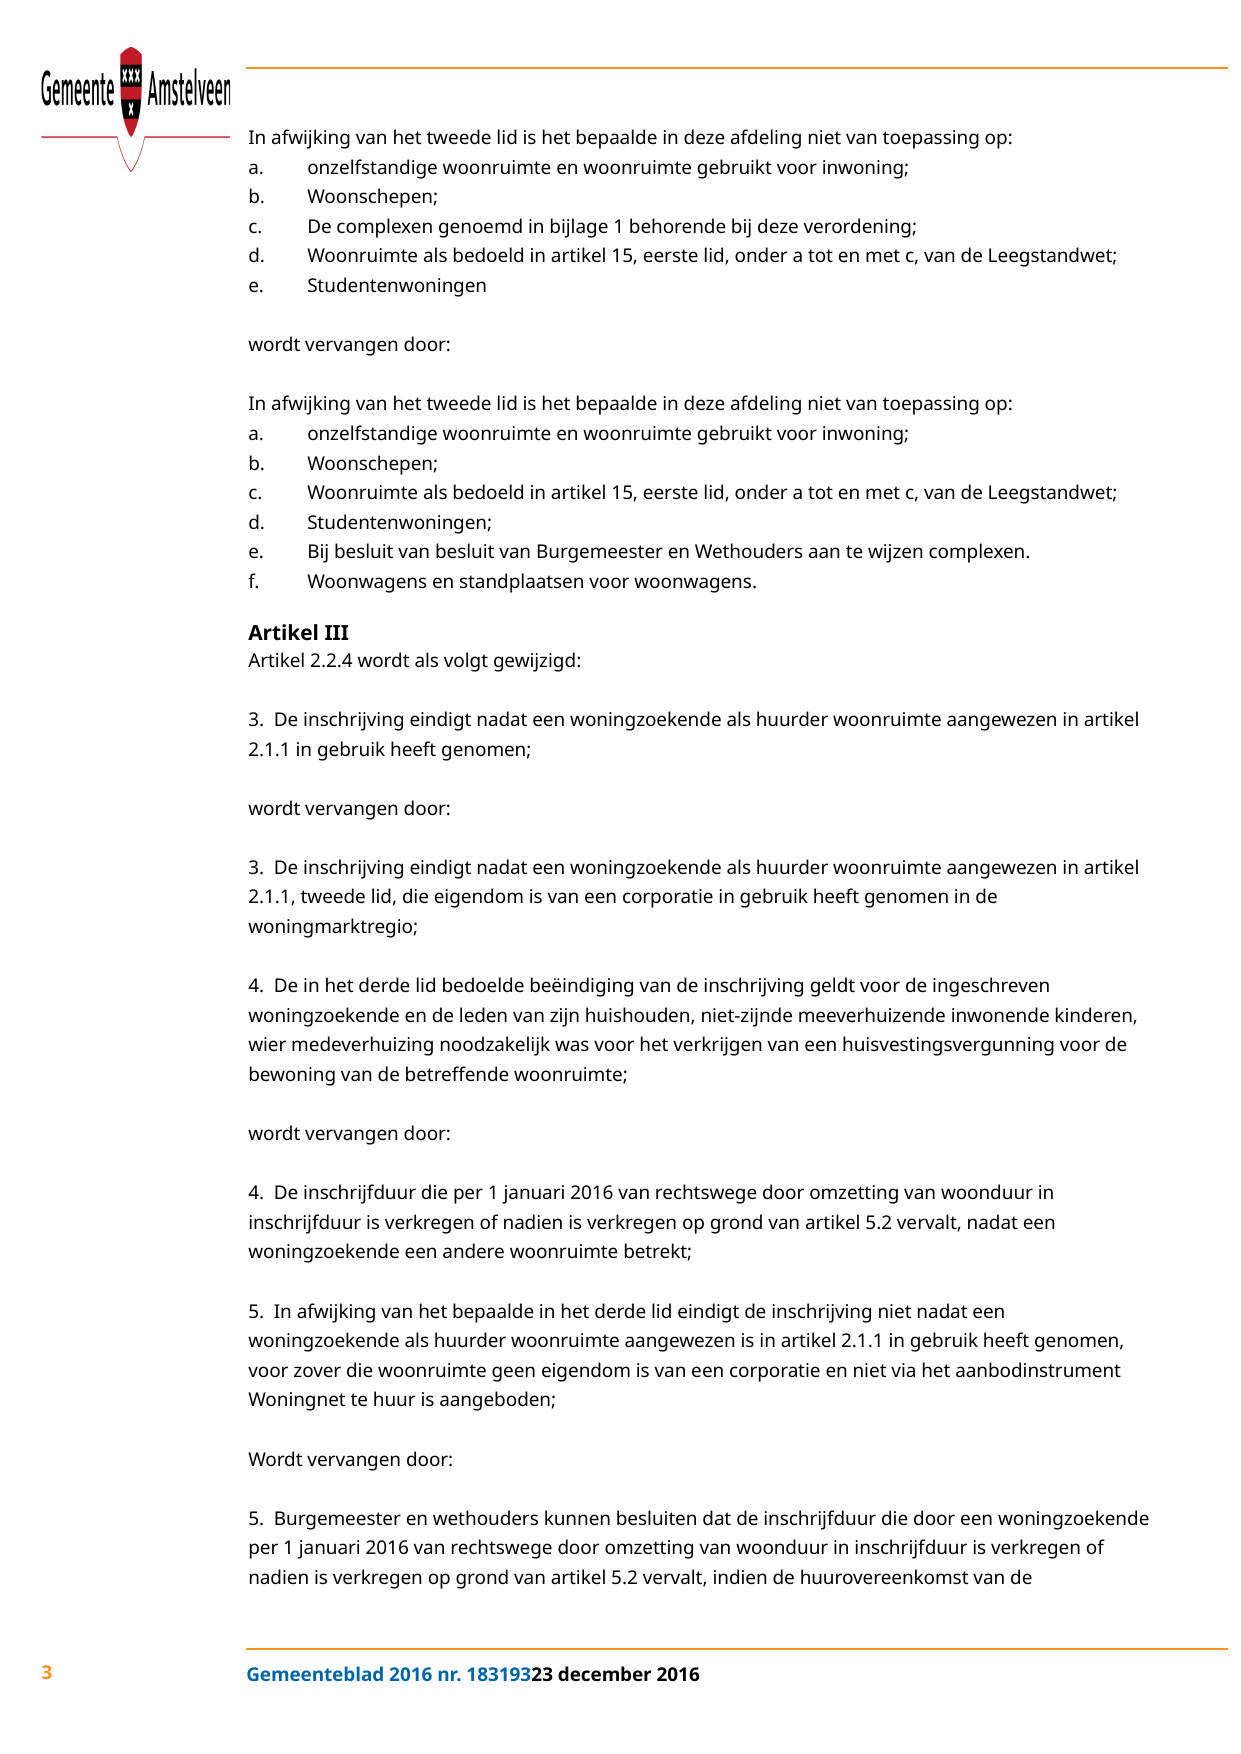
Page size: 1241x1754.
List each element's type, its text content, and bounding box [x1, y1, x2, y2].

text 3. De inschrijving eindigt nadat een woningzoekende als huurder woonruimte aangewezen in artikel 2.1.1 in gebruik heeft genomen; [248, 706, 1152, 761]
text Artikel III [248, 618, 1152, 647]
list Woonschepen; [248, 450, 1152, 476]
text In afwijking van het tweede lid is het bepaalde in deze afdeling niet van toepassing op: [248, 391, 1152, 416]
text wordt vervangen door: [248, 1120, 1152, 1146]
list Woonschepen; [248, 183, 1152, 209]
text wordt vervangen door: [248, 795, 1152, 821]
text 3. De inschrijving eindigt nadat een woningzoekende als huurder woonruimte aangewezen in artikel 2.1.1, tweede lid, die eigendom is van een corporatie in gebruik heeft genomen in de woningmarktregio; [248, 854, 1152, 939]
list Studentenwoningen [248, 272, 1152, 298]
list Studentenwoningen; [248, 509, 1152, 535]
text Artikel 2.2.4 wordt als volgt gewijzigd: [248, 647, 1152, 673]
text 5. Burgemeester en wethouders kunnen besluiten dat de inschrijfduur die door een woningzoekende per 1 januari 2016 van rechtswege door omzetting van woonduur in inschrijfduur is verkregen of nadien is verkregen op grond van artikel 5.2 vervalt, indien de huurovereenkomst van de [248, 1505, 1152, 1590]
list De complexen genoemd in bijlage 1 behorende bij deze verordening; [248, 213, 1152, 239]
text 5. In afwijking van het bepaalde in het derde lid eindigt de inschrijving niet nadat een woningzoekende als huurder woonruimte aangewezen is in artikel 2.1.1 in gebruik heeft genomen, voor zover die woonruimte geen eigendom is van een corporatie en niet via het aanbodinstrument Woningnet te huur is aangeboden; [248, 1298, 1152, 1412]
list Woonruimte als bedoeld in artikel 15, eerste lid, onder a tot en met c, van de Leegstandwet; [248, 243, 1152, 268]
text 4. De inschrijfduur die per 1 januari 2016 van rechtswege door omzetting van woonduur in inschrijfduur is verkregen of nadien is verkregen op grond van artikel 5.2 vervalt, nadat een woningzoekende een andere woonruimte betrekt; [248, 1179, 1152, 1264]
text wordt vervangen door: [248, 331, 1152, 357]
list onzelfstandige woonruimte en woonruimte gebruikt voor inwoning; [248, 154, 1152, 180]
list Woonwagens en standplaatsen voor woonwagens. [248, 568, 1152, 594]
text 4. De in het derde lid bedoelde beëindiging van de inschrijving geldt voor de ingeschreven woningzoekende en de leden van zijn huishouden, niet-zijnde meeverhuizende inwonende kinderen, wier medeverhuizing noodzakelijk was voor het verkrijgen van een huisvestingsvergunning voor de bewoning van de betreffende woonruimte; [248, 972, 1152, 1087]
list Bij besluit van besluit van Burgemeester en Wethouders aan te wijzen complexen. [248, 538, 1152, 564]
text Wordt vervangen door: [248, 1446, 1152, 1471]
list onzelfstandige woonruimte en woonruimte gebruikt voor inwoning; [248, 420, 1152, 446]
list Woonruimte als bedoeld in artikel 15, eerste lid, onder a tot en met c, van de Leegstandwet; [248, 479, 1152, 505]
text In afwijking van het tweede lid is het bepaalde in deze afdeling niet van toepassing op: [248, 124, 1152, 150]
picture [41, 47, 231, 172]
